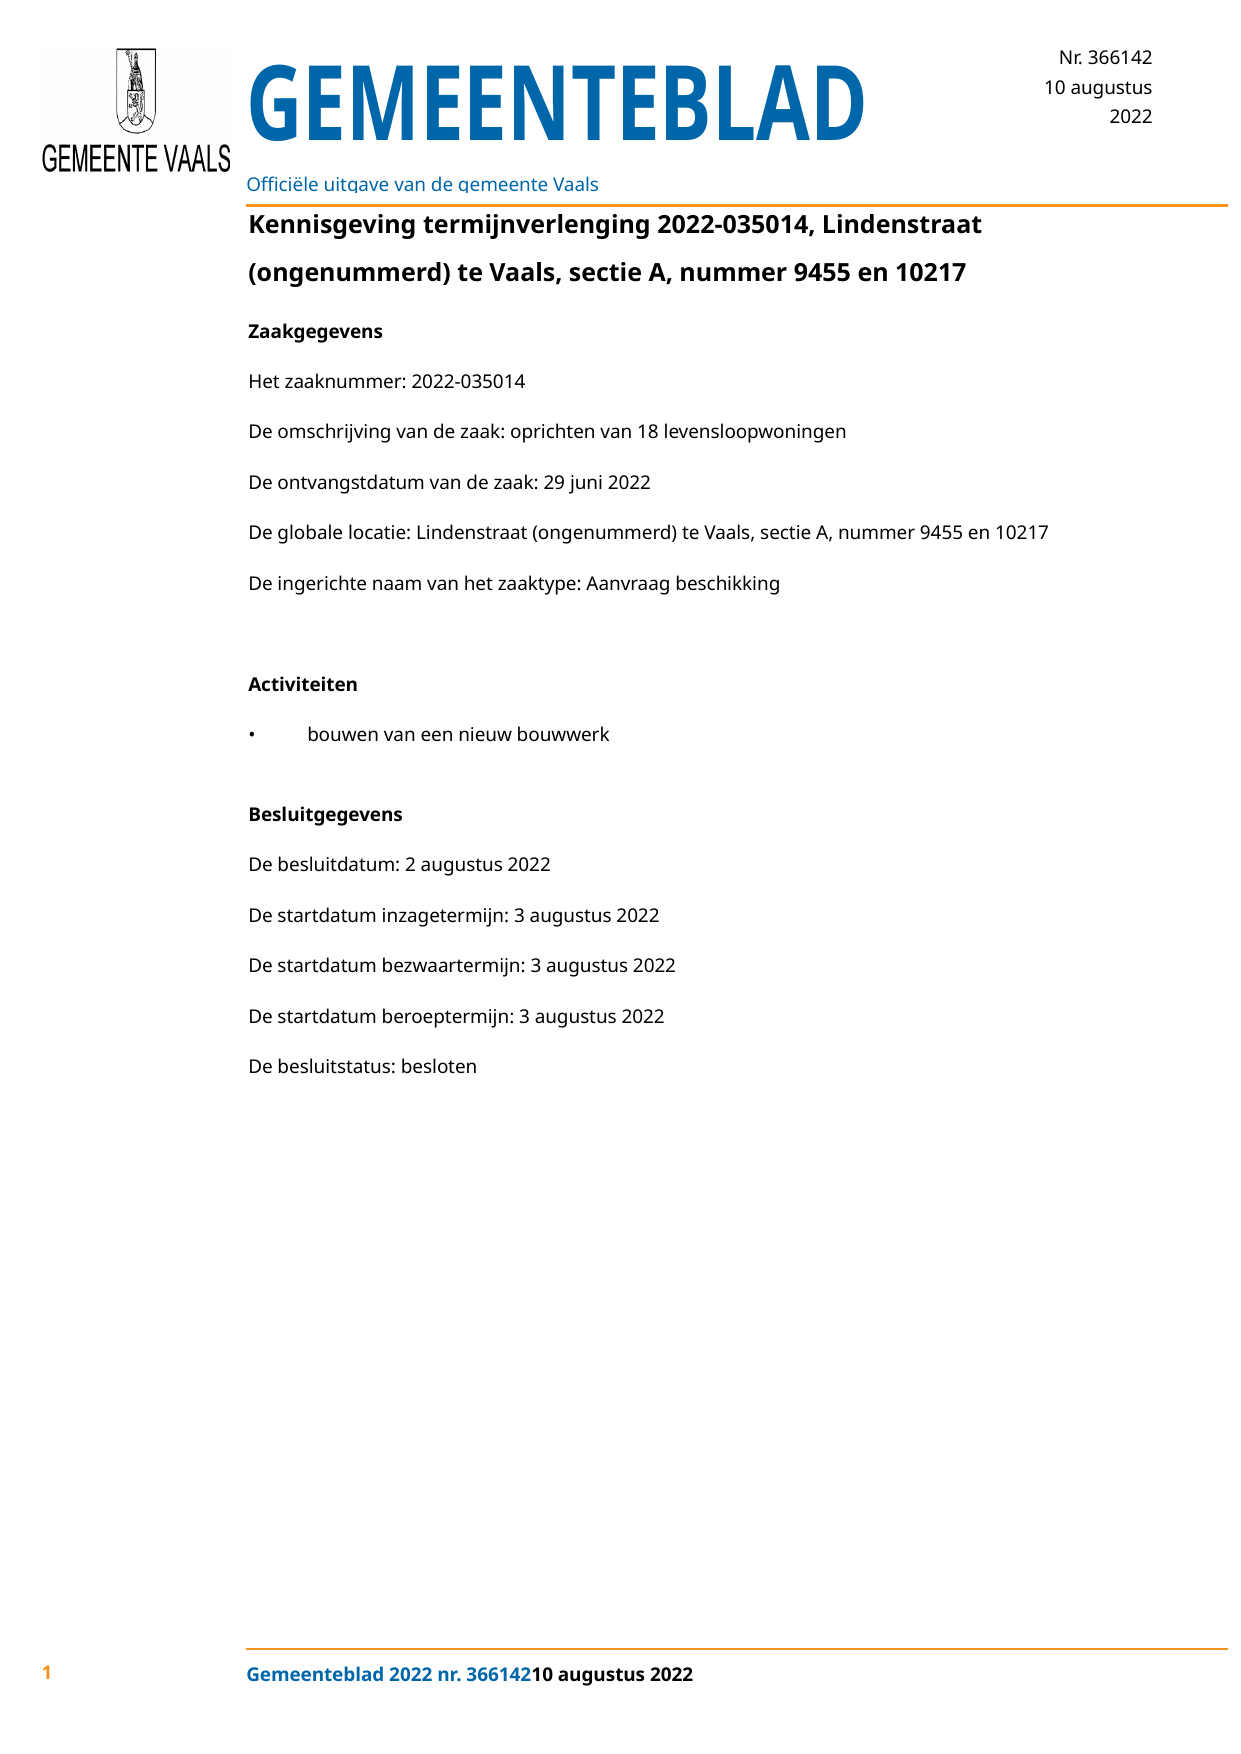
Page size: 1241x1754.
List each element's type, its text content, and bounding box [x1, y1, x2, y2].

text De omschrijving van de zaak: oprichten van 18 levensloopwoningen [248, 419, 1152, 444]
text De startdatum inzagetermijn: 3 augustus 2022 [248, 902, 1152, 928]
text Zaakgegevens [248, 318, 1152, 344]
text Besluitgegevens [248, 801, 1152, 827]
picture [41, 47, 231, 172]
text De startdatum beroeptermijn: 3 augustus 2022 [248, 1003, 1152, 1029]
text Kennisgeving termijnverlenging 2022-035014, Lindenstraat (ongenummerd) te Vaals, sectie A, nummer 9455 en 10217 [248, 207, 1152, 288]
text De besluitdatum: 2 augustus 2022 [248, 852, 1152, 877]
text Het zaaknummer: 2022-035014 [248, 368, 1152, 394]
text De ontvangstdatum van de zaak: 29 juni 2022 [248, 469, 1152, 495]
text De startdatum bezwaartermijn: 3 augustus 2022 [248, 952, 1152, 978]
text De ingerichte naam van het zaaktype: Aanvraag beschikking [248, 570, 1152, 596]
text De besluitstatus: besloten [248, 1053, 1152, 1079]
text Activiteiten [248, 671, 1152, 697]
text De globale locatie: Lindenstraat (ongenummerd) te Vaals, sectie A, nummer 9455 en 10217 [248, 519, 1152, 545]
list bouwen van een nieuw bouwwerk [248, 721, 1152, 747]
